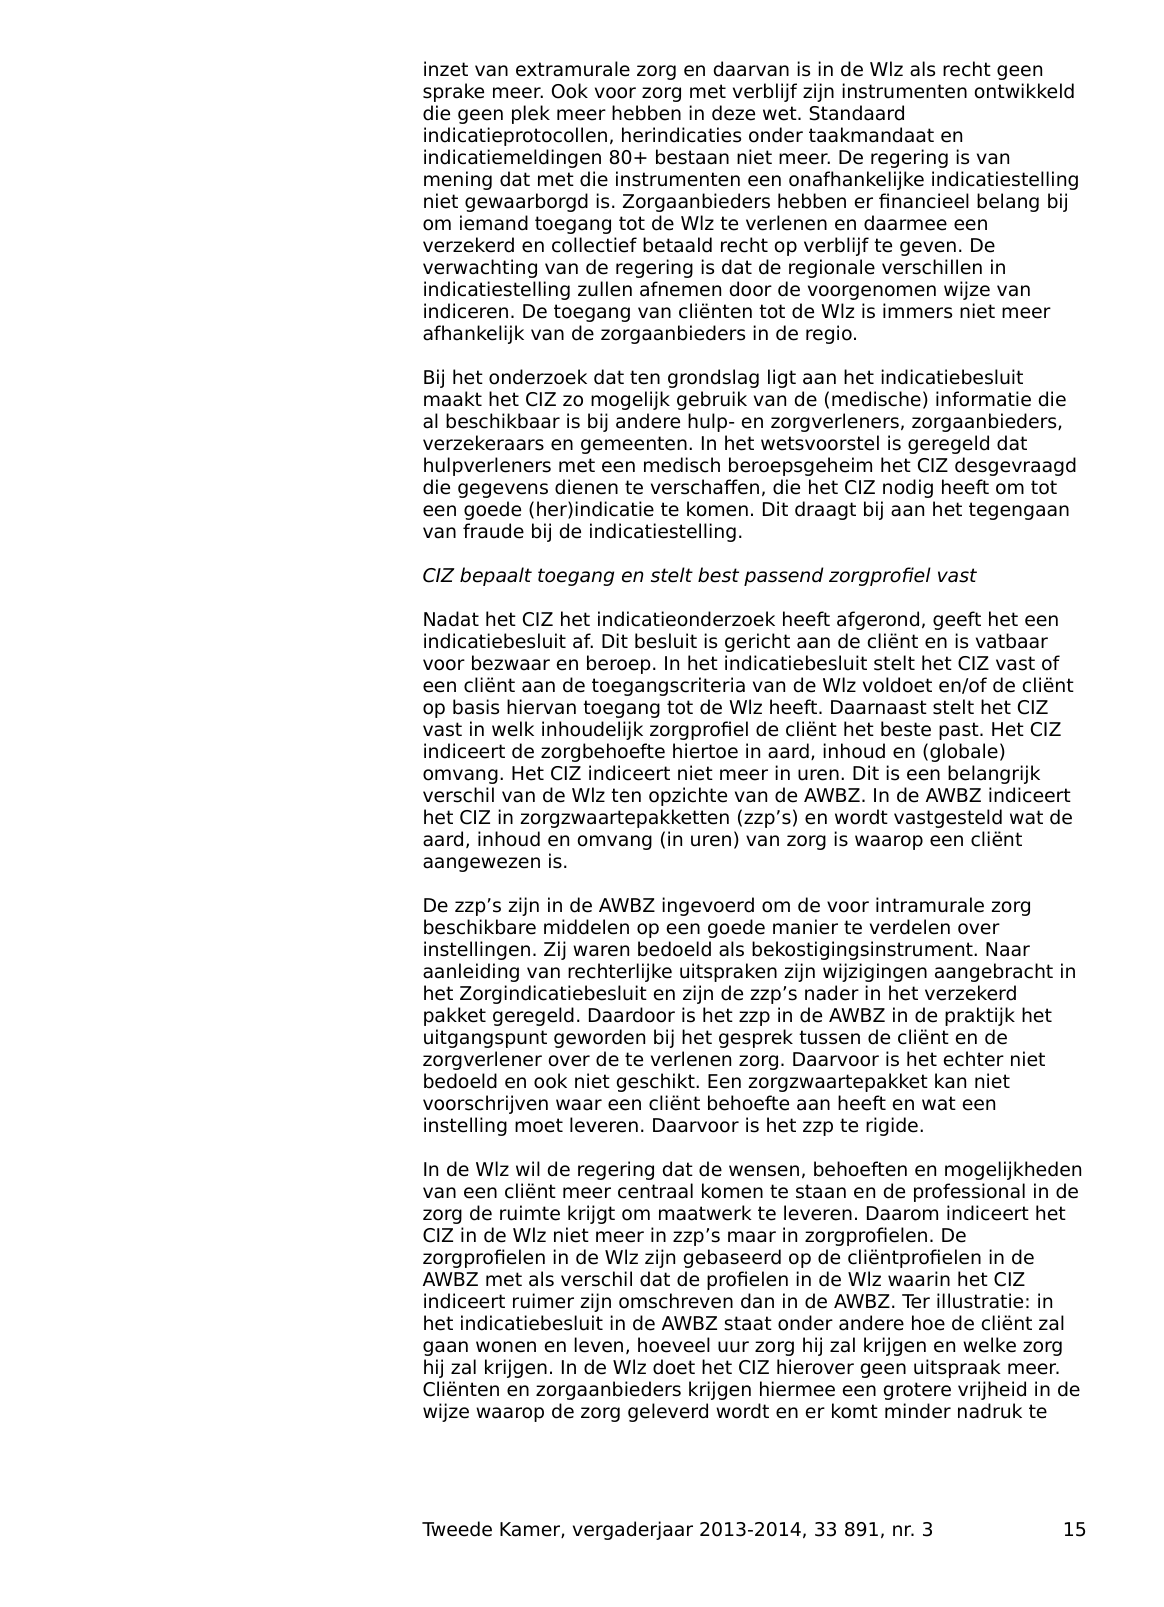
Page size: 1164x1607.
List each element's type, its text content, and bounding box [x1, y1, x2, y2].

subtitle CIZ bepaalt toegang en stelt best passend zorgprofiel vast [422, 565, 1087, 587]
text In de Wlz wil de regering dat de wensen, behoeften en mogelijkheden van een cliënt meer centraal komen te staan en de professional in de zorg de ruimte krijgt om maatwerk te leveren. Daarom indiceert het CIZ in de Wlz niet meer in zzp’s maar in zorgprofielen. De zorgprofielen in de Wlz zijn gebaseerd op de cliëntprofielen in de AWBZ met als verschil dat de profielen in de Wlz waarin het CIZ indiceert ruimer zijn omschreven dan in de AWBZ. Ter illustratie: in het indicatiebesluit in de AWBZ staat onder andere hoe de cliënt zal gaan wonen en leven, hoeveel uur zorg hij zal krijgen en welke zorg hij zal krijgen. In de Wlz doet het CIZ hierover geen uitspraak meer. Cliënten en zorgaanbieders krijgen hiermee een grotere vrijheid in de wijze waarop de zorg geleverd wordt en er komt minder nadruk te [422, 1159, 1087, 1423]
text Bij het onderzoek dat ten grondslag ligt aan het indicatiebesluit maakt het CIZ zo mogelijk gebruik van de (medische) informatie die al beschikbaar is bij andere hulp- en zorgverleners, zorgaanbieders, verzekeraars en gemeenten. In het wetsvoorstel is geregeld dat hulpverleners met een medisch beroepsgeheim het CIZ desgevraagd die gegevens dienen te verschaffen, die het CIZ nodig heeft om tot een goede (her)indicatie te komen. Dit draagt bij aan het tegengaan van fraude bij de indicatiestelling. [422, 367, 1087, 543]
text inzet van extramurale zorg en daarvan is in de Wlz als recht geen sprake meer. Ook voor zorg met verblijf zijn instrumenten ontwikkeld die geen plek meer hebben in deze wet. Standaard indicatieprotocollen, herindicaties onder taakmandaat en indicatiemeldingen 80+ bestaan niet meer. De regering is van mening dat met die instrumenten een onafhankelijke indicatiestelling niet gewaarborgd is. Zorgaanbieders hebben er financieel belang bij om iemand toegang tot de Wlz te verlenen en daarmee een verzekerd en collectief betaald recht op verblijf te geven. De verwachting van de regering is dat de regionale verschillen in indicatiestelling zullen afnemen door de voorgenomen wijze van indiceren. De toegang van cliënten tot de Wlz is immers niet meer afhankelijk van de zorgaanbieders in de regio. [422, 59, 1087, 345]
text Nadat het CIZ het indicatieonderzoek heeft afgerond, geeft het een indicatiebesluit af. Dit besluit is gericht aan de cliënt en is vatbaar voor bezwaar en beroep. In het indicatiebesluit stelt het CIZ vast of een cliënt aan de toegangscriteria van de Wlz voldoet en/of de cliënt op basis hiervan toegang tot de Wlz heeft. Daarnaast stelt het CIZ vast in welk inhoudelijk zorgprofiel de cliënt het beste past. Het CIZ indiceert de zorgbehoefte hiertoe in aard, inhoud en (globale) omvang. Het CIZ indiceert niet meer in uren. Dit is een belangrijk verschil van de Wlz ten opzichte van de AWBZ. In de AWBZ indiceert het CIZ in zorgzwaartepakketten (zzp’s) en wordt vastgesteld wat de aard, inhoud en omvang (in uren) van zorg is waarop een cliënt aangewezen is. [422, 609, 1087, 873]
text De zzp’s zijn in de AWBZ ingevoerd om de voor intramurale zorg beschikbare middelen op een goede manier te verdelen over instellingen. Zij waren bedoeld als bekostigingsinstrument. Naar aanleiding van rechterlijke uitspraken zijn wijzigingen aangebracht in het Zorgindicatiebesluit en zijn de zzp’s nader in het verzekerd pakket geregeld. Daardoor is het zzp in de AWBZ in de praktijk het uitgangspunt geworden bij het gesprek tussen de cliënt en de zorgverlener over de te verlenen zorg. Daarvoor is het echter niet bedoeld en ook niet geschikt. Een zorgzwaartepakket kan niet voorschrijven waar een cliënt behoefte aan heeft en wat een instelling moet leveren. Daarvoor is het zzp te rigide. [422, 895, 1087, 1137]
